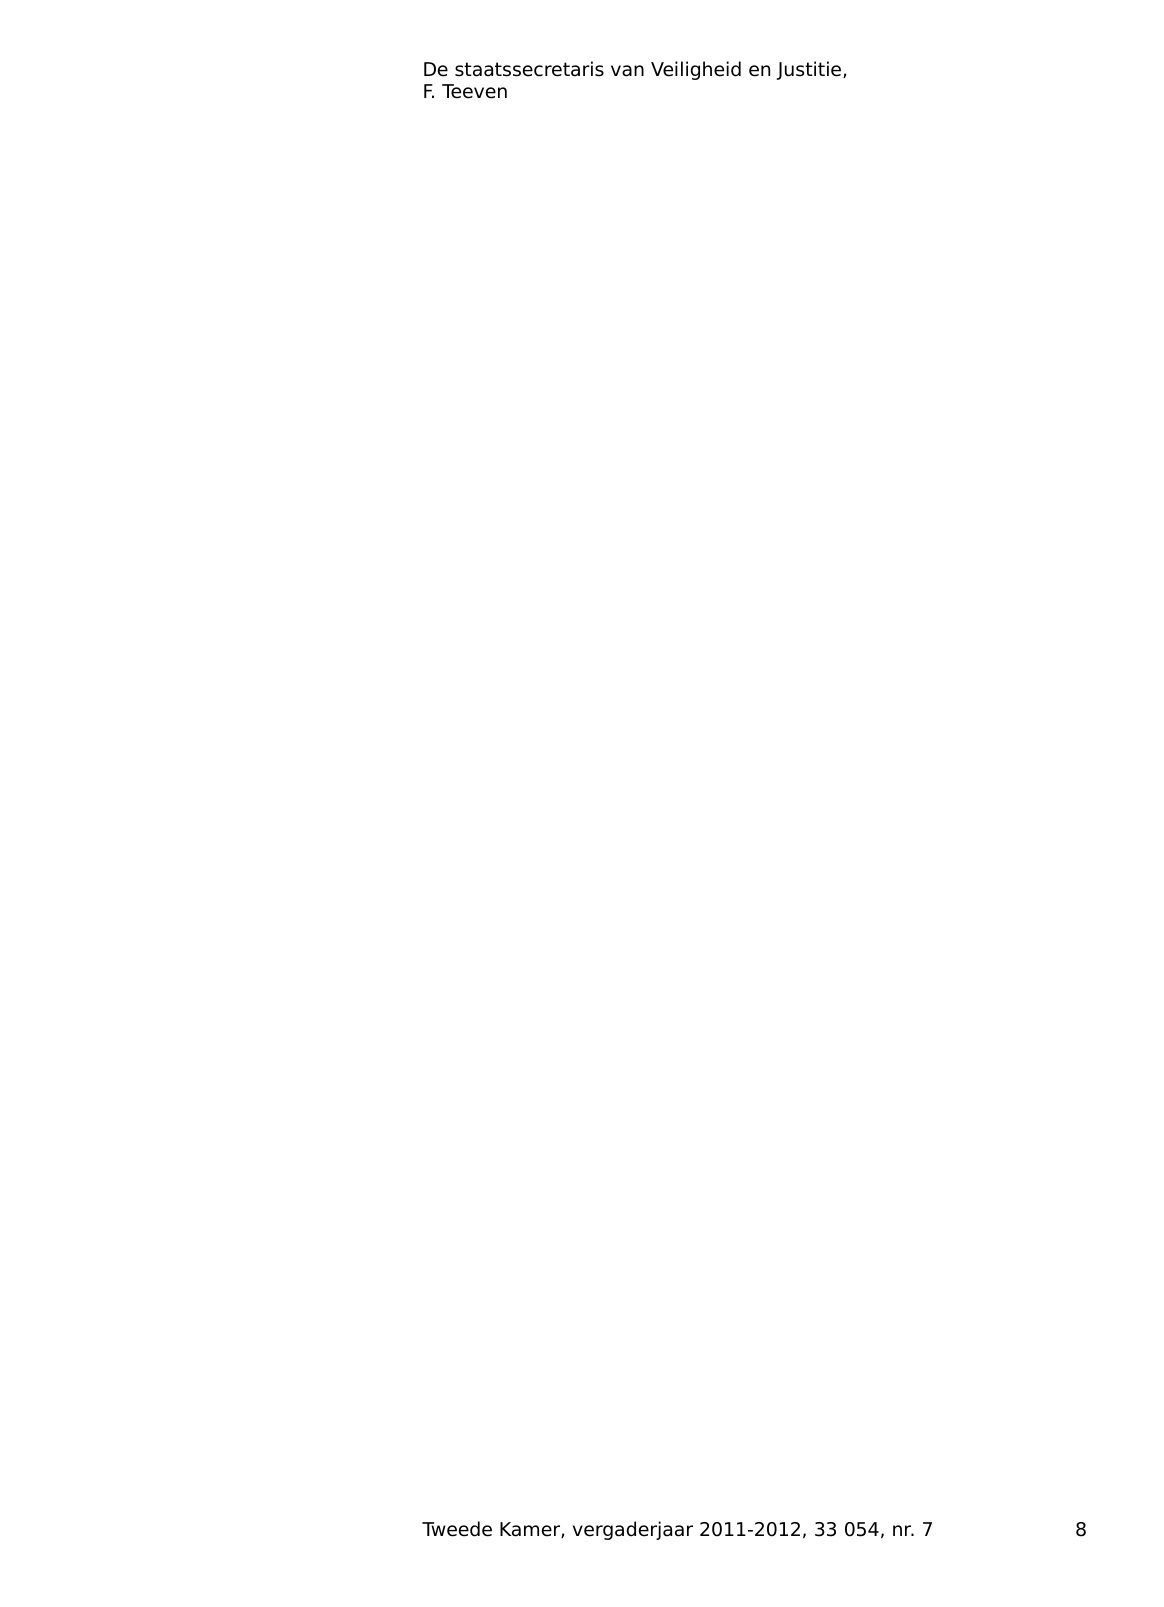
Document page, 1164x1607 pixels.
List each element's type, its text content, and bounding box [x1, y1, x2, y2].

text De staatssecretaris van Veiligheid en Justitie, F. Teeven [422, 59, 1087, 103]
